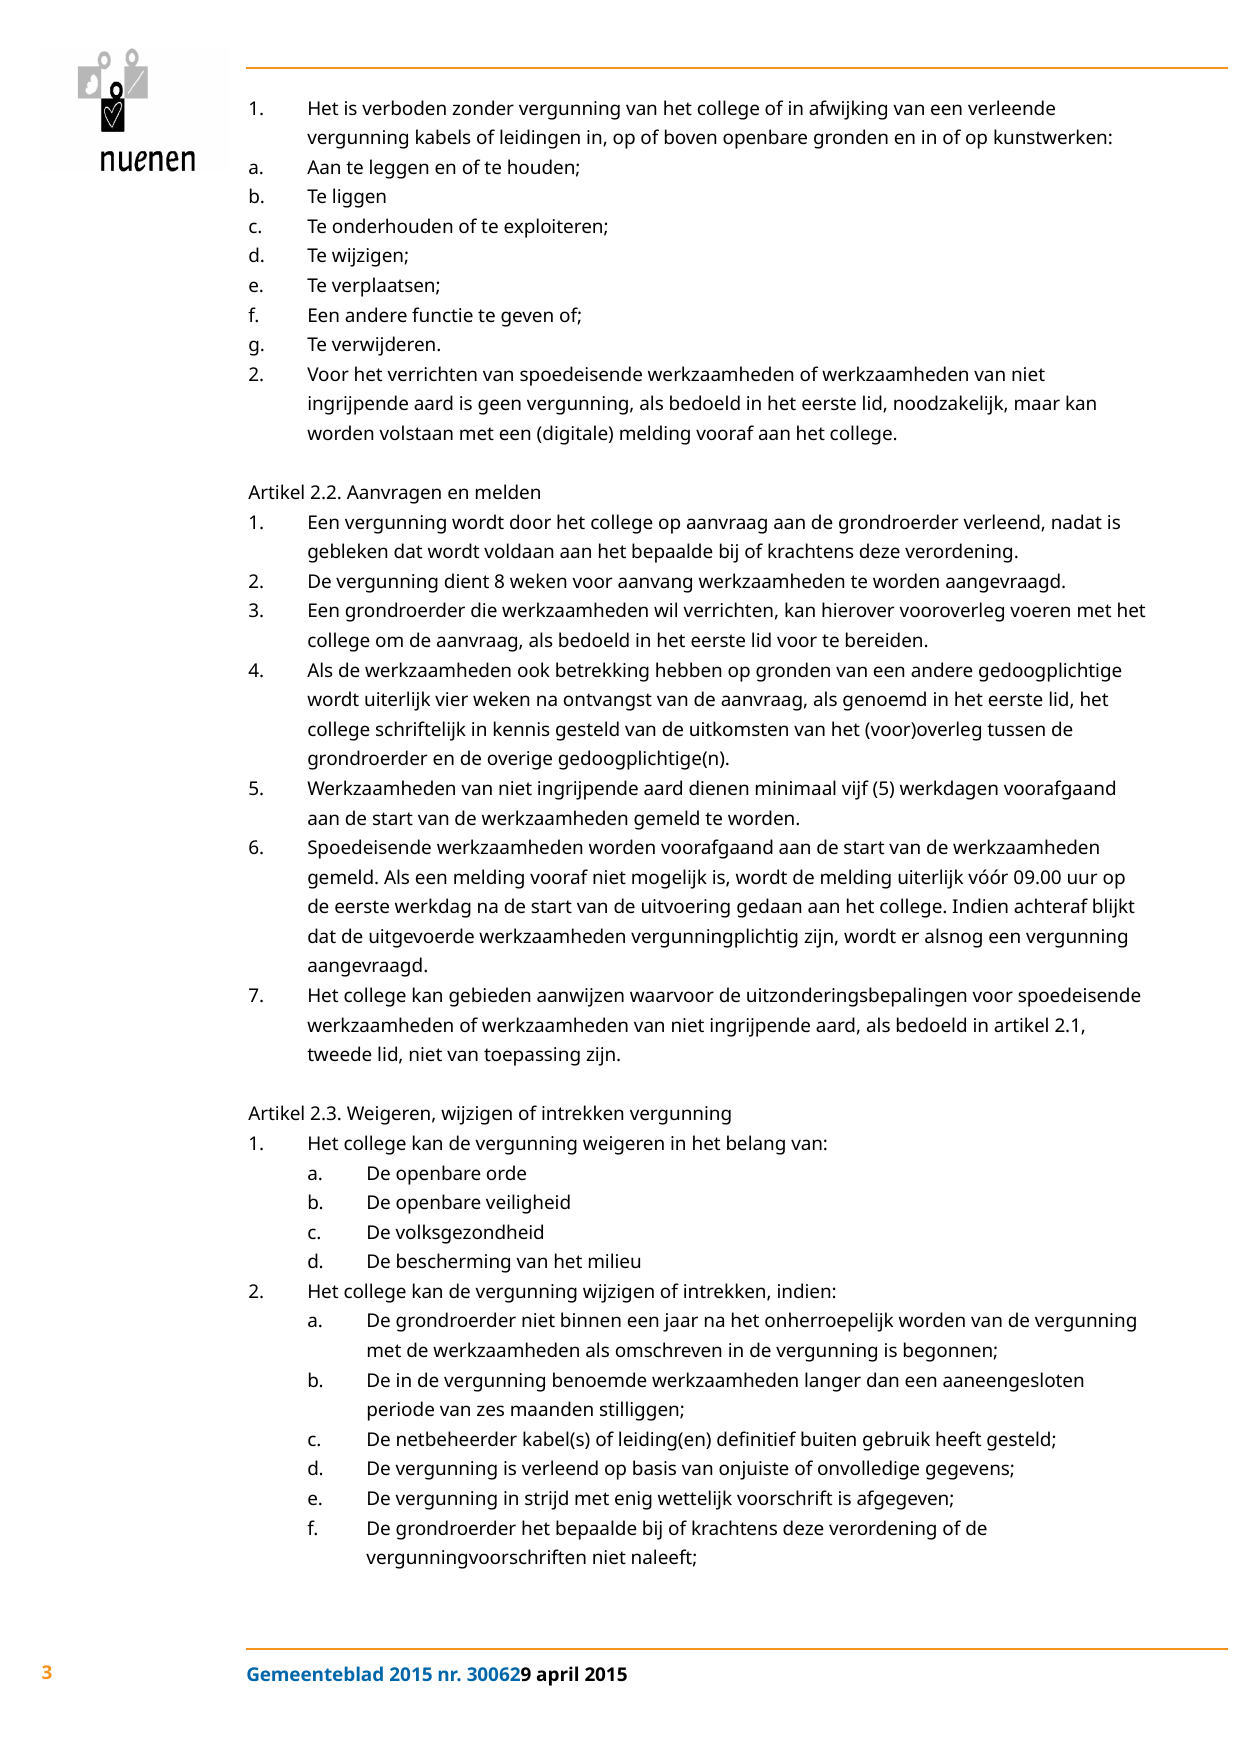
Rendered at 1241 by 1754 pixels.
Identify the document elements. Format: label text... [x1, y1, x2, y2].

list Voor het verrichten van spoedeisende werkzaamheden of werkzaamheden van niet ingrijpende aard is geen vergunning, als bedoeld in het eerste lid, noodzakelijk, maar kan worden volstaan met een (digitale) melding vooraf aan het college. [248, 361, 1152, 446]
text Artikel 2.2. Aanvragen en melden [248, 479, 1152, 505]
list De volksgezondheid [307, 1219, 1152, 1245]
list De vergunning in strijd met enig wettelijk voorschrift is afgegeven; [307, 1485, 1152, 1511]
list Het college kan de vergunning weigeren in het belang van: [248, 1130, 1152, 1156]
picture [41, 47, 231, 172]
list De grondroerder niet binnen een jaar na het onherroepelijk worden van de vergunning met de werkzaamheden als omschreven in de vergunning is begonnen; [307, 1308, 1152, 1363]
list Te onderhouden of te exploiteren; [248, 213, 1152, 239]
list Het is verboden zonder vergunning van het college of in afwijking van een verleende vergunning kabels of leidingen in, op of boven openbare gronden en in of op kunstwerken: [248, 95, 1152, 150]
list Het college kan gebieden aanwijzen waarvoor de uitzonderingsbepalingen voor spoedeisende werkzaamheden of werkzaamheden van niet ingrijpende aard, als bedoeld in artikel 2.1, tweede lid, niet van toepassing zijn. [248, 982, 1152, 1067]
list Te verwijderen. [248, 331, 1152, 357]
list Te liggen [248, 183, 1152, 209]
text Artikel 2.3. Weigeren, wijzigen of intrekken vergunning [248, 1101, 1152, 1126]
list Als de werkzaamheden ook betrekking hebben op gronden van een andere gedoogplichtige wordt uiterlijk vier weken na ontvangst van de aanvraag, als genoemd in het eerste lid, het college schriftelijk in kennis gesteld van de uitkomsten van het (voor)overleg tussen de grondroerder en de overige gedoogplichtige(n). [248, 657, 1152, 771]
list De netbeheerder kabel(s) of leiding(en) definitief buiten gebruik heeft gesteld; [307, 1426, 1152, 1452]
list Aan te leggen en of te houden; [248, 154, 1152, 180]
list De grondroerder het bepaalde bij of krachtens deze verordening of de vergunningvoorschriften niet naleeft; [307, 1515, 1152, 1570]
list Te verplaatsen; [248, 272, 1152, 298]
list Spoedeisende werkzaamheden worden voorafgaand aan de start van de werkzaamheden gemeld. Als een melding vooraf niet mogelijk is, wordt de melding uiterlijk vóór 09.00 uur op de eerste werkdag na de start van de uitvoering gedaan aan het college. Indien achteraf blijkt dat de uitgevoerde werkzaamheden vergunningplichtig zijn, wordt er alsnog een vergunning aangevraagd. [248, 834, 1152, 978]
list Een vergunning wordt door het college op aanvraag aan de grondroerder verleend, nadat is gebleken dat wordt voldaan aan het bepaalde bij of krachtens deze verordening. [248, 509, 1152, 564]
list De in de vergunning benoemde werkzaamheden langer dan een aaneengesloten periode van zes maanden stilliggen; [307, 1367, 1152, 1422]
list De vergunning dient 8 weken voor aanvang werkzaamheden te worden aangevraagd. [248, 568, 1152, 594]
list Een grondroerder die werkzaamheden wil verrichten, kan hierover vooroverleg voeren met het college om de aanvraag, als bedoeld in het eerste lid voor te bereiden. [248, 598, 1152, 653]
list Het college kan de vergunning wijzigen of intrekken, indien: [248, 1278, 1152, 1304]
list De vergunning is verleend op basis van onjuiste of onvolledige gegevens; [307, 1456, 1152, 1481]
list De bescherming van het milieu [307, 1248, 1152, 1274]
list De openbare veiligheid [307, 1189, 1152, 1215]
list De openbare orde [307, 1160, 1152, 1186]
list Te wijzigen; [248, 243, 1152, 268]
list Een andere functie te geven of; [248, 302, 1152, 328]
list Werkzaamheden van niet ingrijpende aard dienen minimaal vijf (5) werkdagen voorafgaand aan de start van de werkzaamheden gemeld te worden. [248, 775, 1152, 831]
